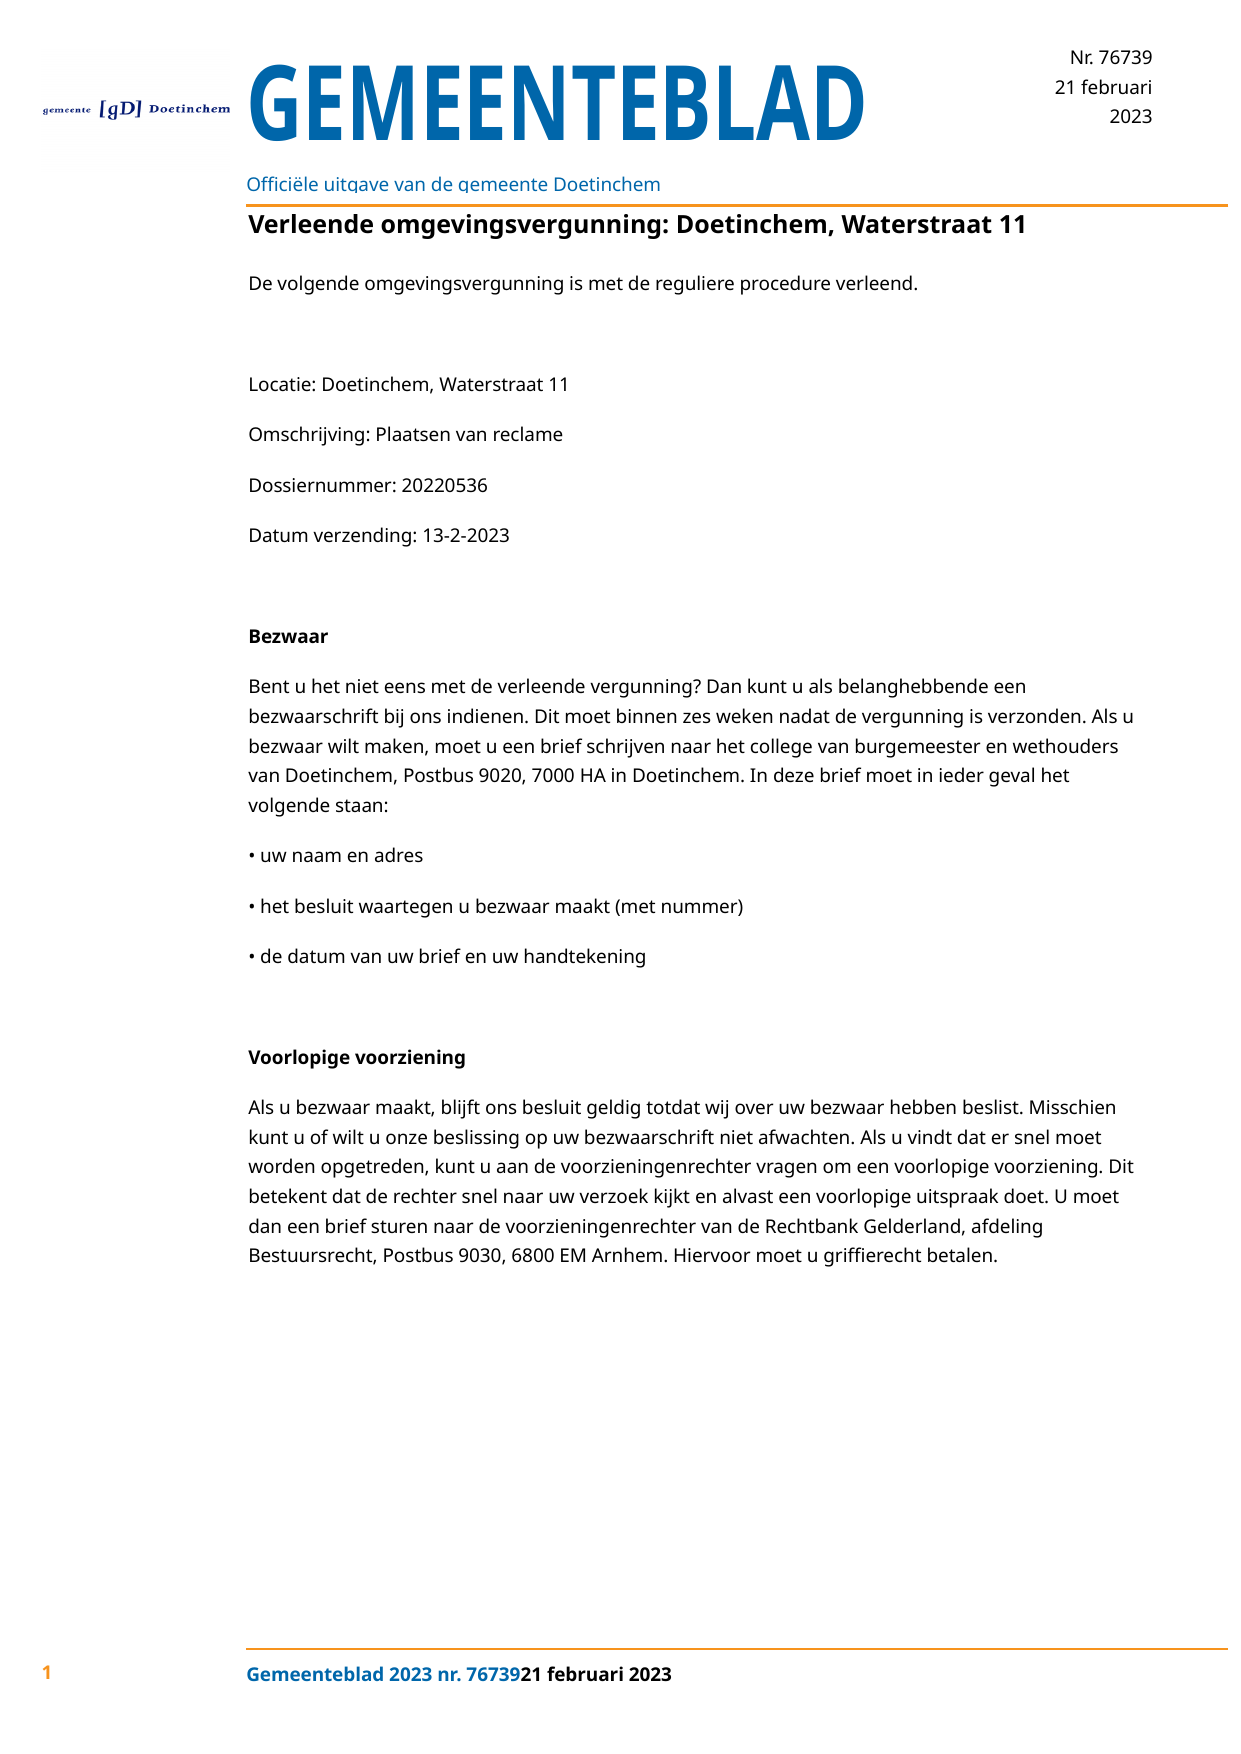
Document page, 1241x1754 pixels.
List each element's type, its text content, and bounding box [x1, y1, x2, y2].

text Locatie: Doetinchem, Waterstraat 11 [248, 371, 1152, 397]
text Verleende omgevingsvergunning: Doetinchem, Waterstraat 11 [248, 207, 1152, 241]
text Bent u het niet eens met de verleende vergunning? Dan kunt u als belanghebbende een bezwaarschrift bij ons indienen. Dit moet binnen zes weken nadat de vergunning is verzonden. Als u bezwaar wilt maken, moet u een brief schrijven naar het college van burgemeester en wethouders van Doetinchem, Postbus 9020, 7000 HA in Doetinchem. In deze brief moet in ieder geval het volgende staan: [248, 674, 1152, 818]
text Voorlopige voorziening [248, 1044, 1152, 1070]
text • het besluit waartegen u bezwaar maakt (met nummer) [248, 893, 1152, 918]
text • de datum van uw brief en uw handtekening [248, 943, 1152, 969]
text Als u bezwaar maakt, blijft ons besluit geldig totdat wij over uw bezwaar hebben beslist. Misschien kunt u of wilt u onze beslissing op uw bezwaarschrift niet afwachten. Als u vindt dat er snel moet worden opgetreden, kunt u aan de voorzieningenrechter vragen om een voorlopige voorziening. Dit betekent dat de rechter snel naar uw verzoek kijkt en alvast een voorlopige uitspraak doet. U moet dan een brief sturen naar de voorzieningenrechter van de Rechtbank Gelderland, afdeling Bestuursrecht, Postbus 9030, 6800 EM Arnhem. Hiervoor moet u griffierecht betalen. [248, 1094, 1152, 1268]
picture [41, 47, 231, 172]
text Omschrijving: Plaatsen van reclame [248, 422, 1152, 447]
text Datum verzending: 13-2-2023 [248, 522, 1152, 548]
text Bezwaar [248, 623, 1152, 649]
text De volgende omgevingsvergunning is met de reguliere procedure verleend. [248, 270, 1152, 296]
text Dossiernummer: 20220536 [248, 472, 1152, 498]
text • uw naam en adres [248, 842, 1152, 868]
